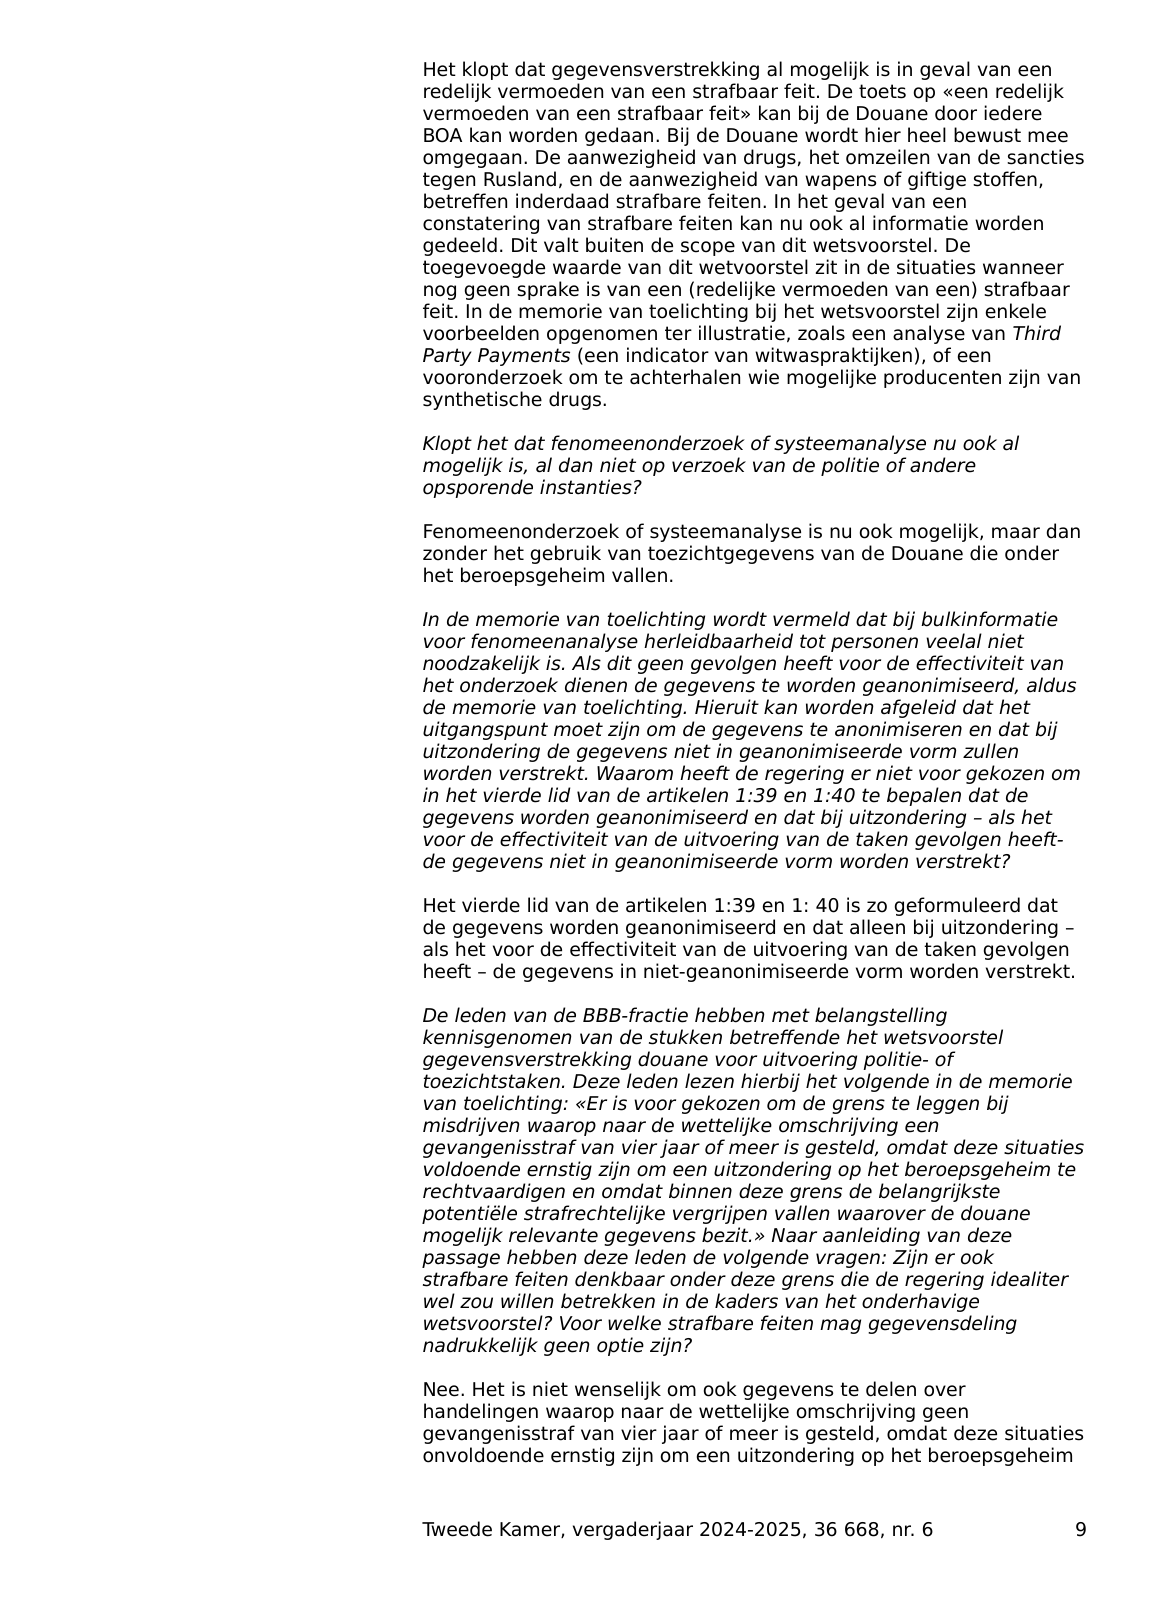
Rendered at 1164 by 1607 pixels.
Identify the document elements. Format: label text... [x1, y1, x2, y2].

text In de memorie van toelichting wordt vermeld dat bij bulkinformatie voor fenomeenanalyse herleidbaarheid tot personen veelal niet noodzakelijk is. Als dit geen gevolgen heeft voor de effectiviteit van het onderzoek dienen de gegevens te worden geanonimiseerd, aldus de memorie van toelichting. Hieruit kan worden afgeleid dat het uitgangspunt moet zijn om de gegevens te anonimiseren en dat bij uitzondering de gegevens niet in geanonimiseerde vorm zullen worden verstrekt. Waarom heeft de regering er niet voor gekozen om in het vierde lid van de artikelen 1:39 en 1:40 te bepalen dat de gegevens worden geanonimiseerd en dat bij uitzondering – als het voor de effectiviteit van de uitvoering van de taken gevolgen heeft- de gegevens niet in geanonimiseerde vorm worden verstrekt? [422, 609, 1087, 873]
text Fenomeenonderzoek of systeemanalyse is nu ook mogelijk, maar dan zonder het gebruik van toezichtgegevens van de Douane die onder het beroepsgeheim vallen. [422, 521, 1087, 587]
text Het klopt dat gegevensverstrekking al mogelijk is in geval van een redelijk vermoeden van een strafbaar feit. De toets op «een redelijk vermoeden van een strafbaar feit» kan bij de Douane door iedere BOA kan worden gedaan. Bij de Douane wordt hier heel bewust mee omgegaan. De aanwezigheid van drugs, het omzeilen van de sancties tegen Rusland, en de aanwezigheid van wapens of giftige stoffen, betreffen inderdaad strafbare feiten. In het geval van een constatering van strafbare feiten kan nu ook al informatie worden gedeeld. Dit valt buiten de scope van dit wetsvoorstel. De toegevoegde waarde van dit wetvoorstel zit in de situaties wanneer nog geen sprake is van een (redelijke vermoeden van een) strafbaar feit. In de memorie van toelichting bij het wetsvoorstel zijn enkele voorbeelden opgenomen ter illustratie, zoals een analyse van Third Party Payments (een indicator van witwaspraktijken), of een vooronderzoek om te achterhalen wie mogelijke producenten zijn van synthetische drugs. [422, 59, 1087, 411]
text Het vierde lid van de artikelen 1:39 en 1: 40 is zo geformuleerd dat de gegevens worden geanonimiseerd en dat alleen bij uitzondering – als het voor de effectiviteit van de uitvoering van de taken gevolgen heeft – de gegevens in niet-geanonimiseerde vorm worden verstrekt. [422, 895, 1087, 983]
text Klopt het dat fenomeenonderzoek of systeemanalyse nu ook al mogelijk is, al dan niet op verzoek van de politie of andere opsporende instanties? [422, 433, 1087, 499]
text Nee. Het is niet wenselijk om ook gegevens te delen over handelingen waarop naar de wettelijke omschrijving geen gevangenisstraf van vier jaar of meer is gesteld, omdat deze situaties onvoldoende ernstig zijn om een uitzondering op het beroepsgeheim [422, 1379, 1087, 1467]
text De leden van de BBB-fractie hebben met belangstelling kennisgenomen van de stukken betreffende het wetsvoorstel gegevensverstrekking douane voor uitvoering politie- of toezichtstaken. Deze leden lezen hierbij het volgende in de memorie van toelichting: «Er is voor gekozen om de grens te leggen bij misdrijven waarop naar de wettelijke omschrijving een gevangenisstraf van vier jaar of meer is gesteld, omdat deze situaties voldoende ernstig zijn om een uitzondering op het beroepsgeheim te rechtvaardigen en omdat binnen deze grens de belangrijkste potentiële strafrechtelijke vergrijpen vallen waarover de douane mogelijk relevante gegevens bezit.» Naar aanleiding van deze passage hebben deze leden de volgende vragen: Zijn er ook strafbare feiten denkbaar onder deze grens die de regering idealiter wel zou willen betrekken in de kaders van het onderhavige wetsvoorstel? Voor welke strafbare feiten mag gegevensdeling nadrukkelijk geen optie zijn? [422, 1005, 1087, 1357]
